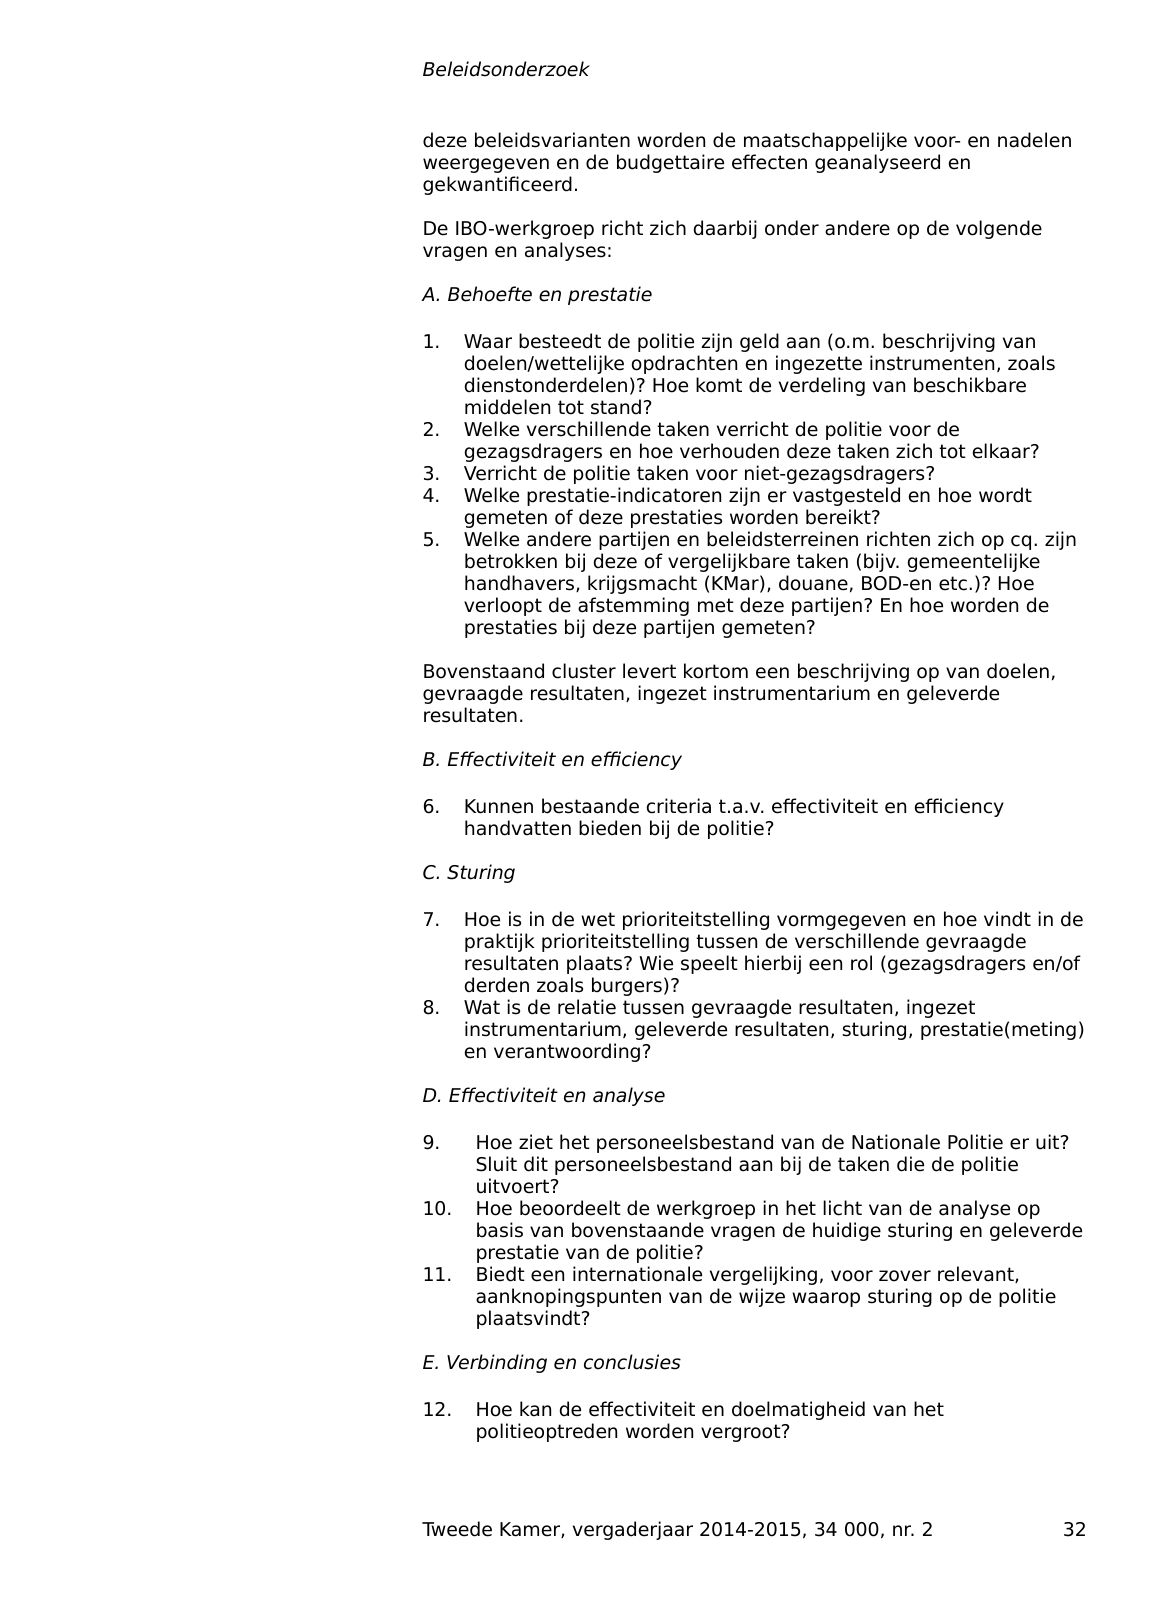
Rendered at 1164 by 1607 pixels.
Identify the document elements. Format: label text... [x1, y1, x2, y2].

text deze beleidsvarianten worden de maatschappelijke voor- en nadelen weergegeven en de budgettaire effecten geanalyseerd en gekwantificeerd. [422, 130, 1087, 196]
text 2. Welke verschillende taken verricht de politie voor de gezagsdragers en hoe verhouden deze taken zich tot elkaar? [422, 419, 1087, 463]
text 10. Hoe beoordeelt de werkgroep in het licht van de analyse op basis van bovenstaande vragen de huidige sturing en geleverde prestatie van de politie? [422, 1198, 1087, 1264]
text 11. Biedt een internationale vergelijking, voor zover relevant, aanknopingspunten van de wijze waarop sturing op de politie plaatsvindt? [422, 1264, 1087, 1330]
text 7. Hoe is in de wet prioriteitstelling vormgegeven en hoe vindt in de praktijk prioriteitstelling tussen de verschillende gevraagde resultaten plaats? Wie speelt hierbij een rol (gezagsdragers en/of derden zoals burgers)? [422, 909, 1087, 997]
subtitle B. Effectiviteit en efficiency [422, 749, 1087, 771]
text 12. Hoe kan de effectiviteit en doelmatigheid van het politieoptreden worden vergroot? [422, 1399, 1087, 1443]
text Bovenstaand cluster levert kortom een beschrijving op van doelen, gevraagde resultaten, ingezet instrumentarium en geleverde resultaten. [422, 661, 1087, 727]
text De IBO-werkgroep richt zich daarbij onder andere op de volgende vragen en analyses: [422, 218, 1087, 262]
subtitle D. Effectiviteit en analyse [422, 1085, 1087, 1107]
text 6. Kunnen bestaande criteria t.a.v. effectiviteit en efficiency handvatten bieden bij de politie? [422, 796, 1087, 840]
subtitle C. Sturing [422, 862, 1087, 884]
text 3. Verricht de politie taken voor niet-gezagsdragers? [422, 463, 1087, 485]
text 8. Wat is de relatie tussen gevraagde resultaten, ingezet instrumentarium, geleverde resultaten, sturing, prestatie(meting) en verantwoording? [422, 997, 1087, 1063]
text 1. Waar besteedt de politie zijn geld aan (o.m. beschrijving van doelen/wettelijke opdrachten en ingezette instrumenten, zoals dienstonderdelen)? Hoe komt de verdeling van beschikbare middelen tot stand? [422, 331, 1087, 419]
subtitle A. Behoefte en prestatie [422, 284, 1087, 306]
text 5. Welke andere partijen en beleidsterreinen richten zich op cq. zijn betrokken bij deze of vergelijkbare taken (bijv. gemeentelijke handhavers, krijgsmacht (KMar), douane, BOD-en etc.)? Hoe verloopt de afstemming met deze partijen? En hoe worden de prestaties bij deze partijen gemeten? [422, 529, 1087, 639]
text 4. Welke prestatie-indicatoren zijn er vastgesteld en hoe wordt gemeten of deze prestaties worden bereikt? [422, 485, 1087, 529]
subtitle E. Verbinding en conclusies [422, 1352, 1087, 1374]
text 9. Hoe ziet het personeelsbestand van de Nationale Politie er uit? Sluit dit personeelsbestand aan bij de taken die de politie uitvoert? [422, 1132, 1087, 1198]
